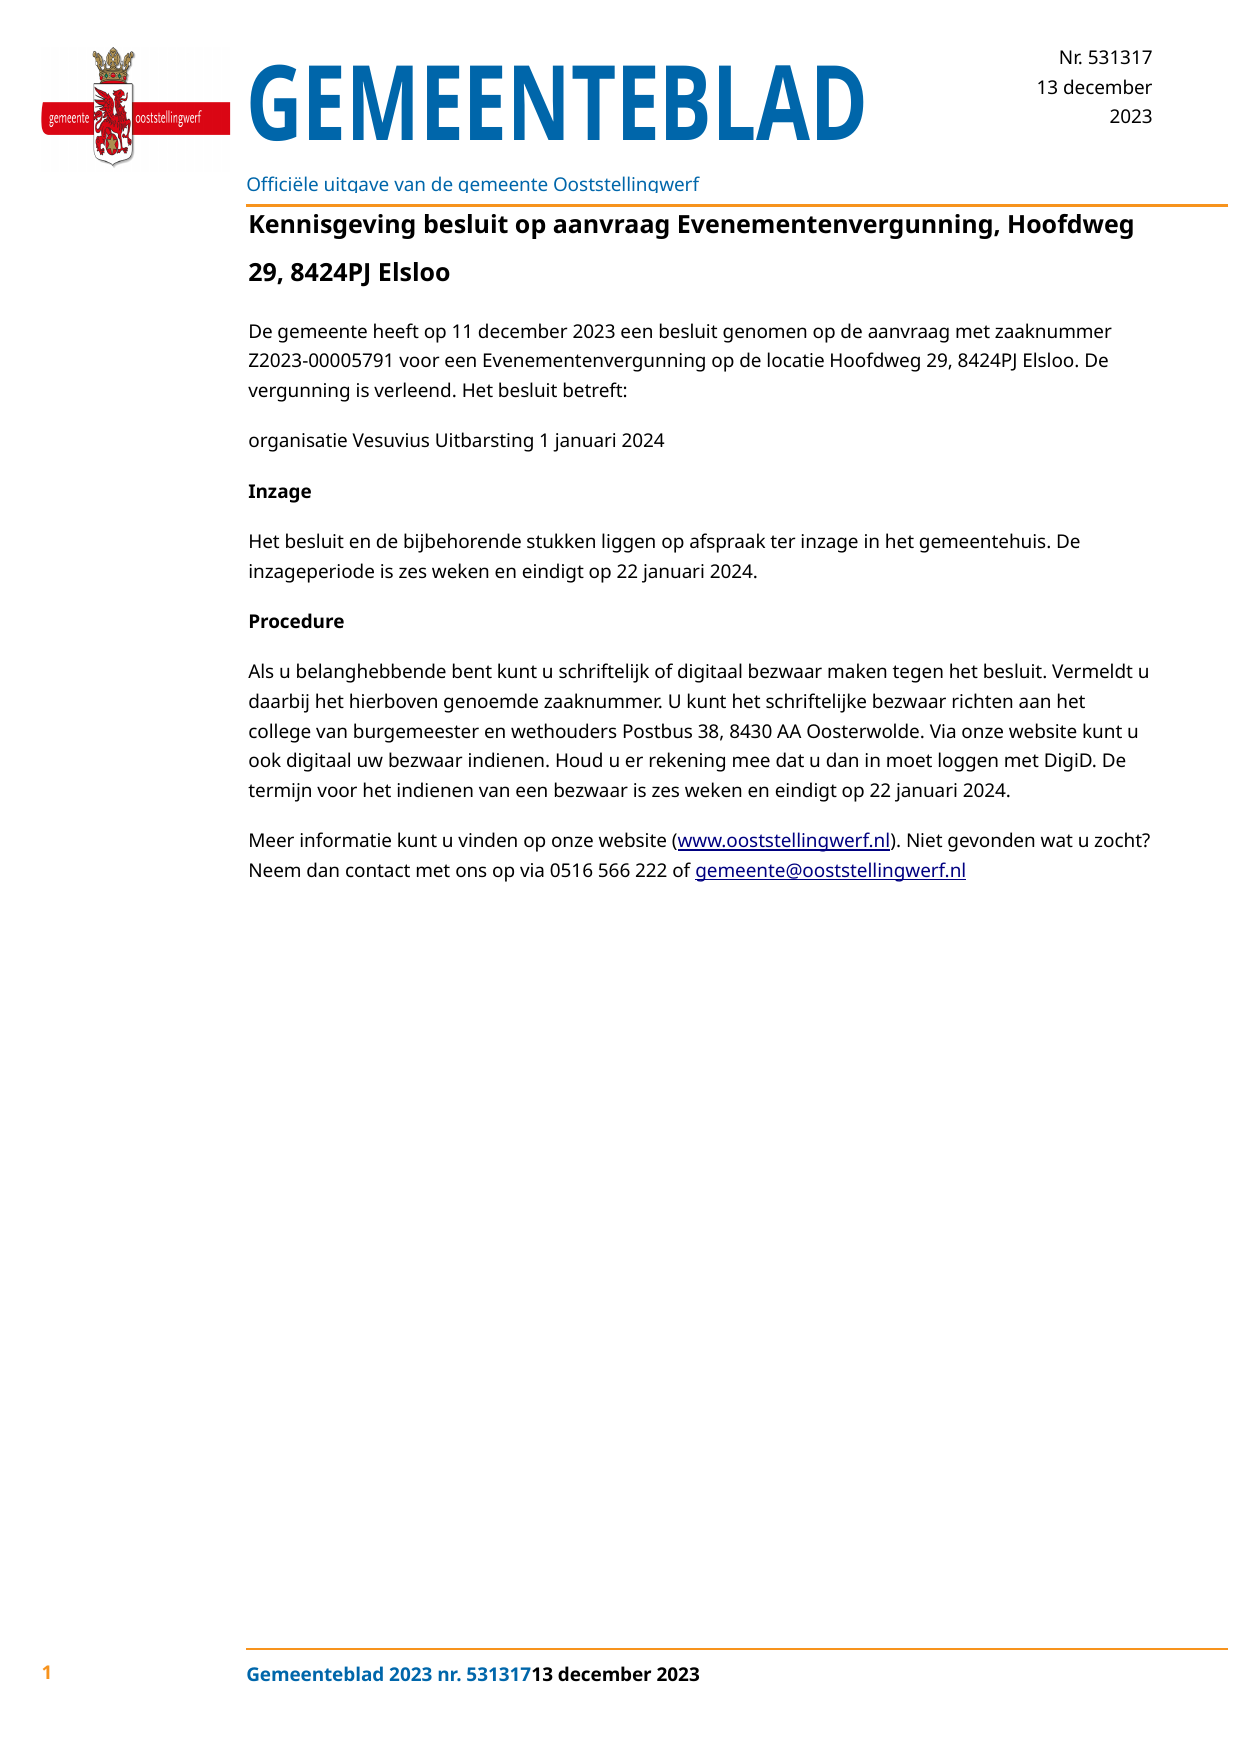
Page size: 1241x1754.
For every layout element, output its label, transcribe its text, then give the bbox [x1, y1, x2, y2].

text organisatie Vesuvius Uitbarsting 1 januari 2024 [248, 427, 1152, 453]
text De gemeente heeft op 11 december 2023 een besluit genomen op de aanvraag met zaaknummer Z2023-00005791 voor een Evenementenvergunning op de locatie Hoofdweg 29, 8424PJ Elsloo. De vergunning is verleend. Het besluit betreft: [248, 318, 1152, 403]
picture [41, 47, 231, 172]
text Meer informatie kunt u vinden op onze website (www.ooststellingwerf.nl). Niet gevonden wat u zocht? Neem dan contact met ons op via 0516 566 222 of gemeente@ooststellingwerf.nl [248, 827, 1152, 883]
text Kennisgeving besluit op aanvraag Evenementenvergunning, Hoofdweg 29, 8424PJ Elsloo [248, 207, 1152, 288]
text Inzage [248, 478, 1152, 504]
text Het besluit en de bijbehorende stukken liggen op afspraak ter inzage in het gemeentehuis. De inzageperiode is zes weken en eindigt op 22 januari 2024. [248, 528, 1152, 584]
text Als u belanghebbende bent kunt u schriftelijk of digitaal bezwaar maken tegen het besluit. Vermeldt u daarbij het hierboven genoemde zaaknummer. U kunt het schriftelijke bezwaar richten aan het college van burgemeester en wethouders Postbus 38, 8430 AA Oosterwolde. Via onze website kunt u ook digitaal uw bezwaar indienen. Houd u er rekening mee dat u dan in moet loggen met DigiD. De termijn voor het indienen van een bezwaar is zes weken en eindigt op 22 januari 2024. [248, 659, 1152, 803]
text Procedure [248, 608, 1152, 634]
